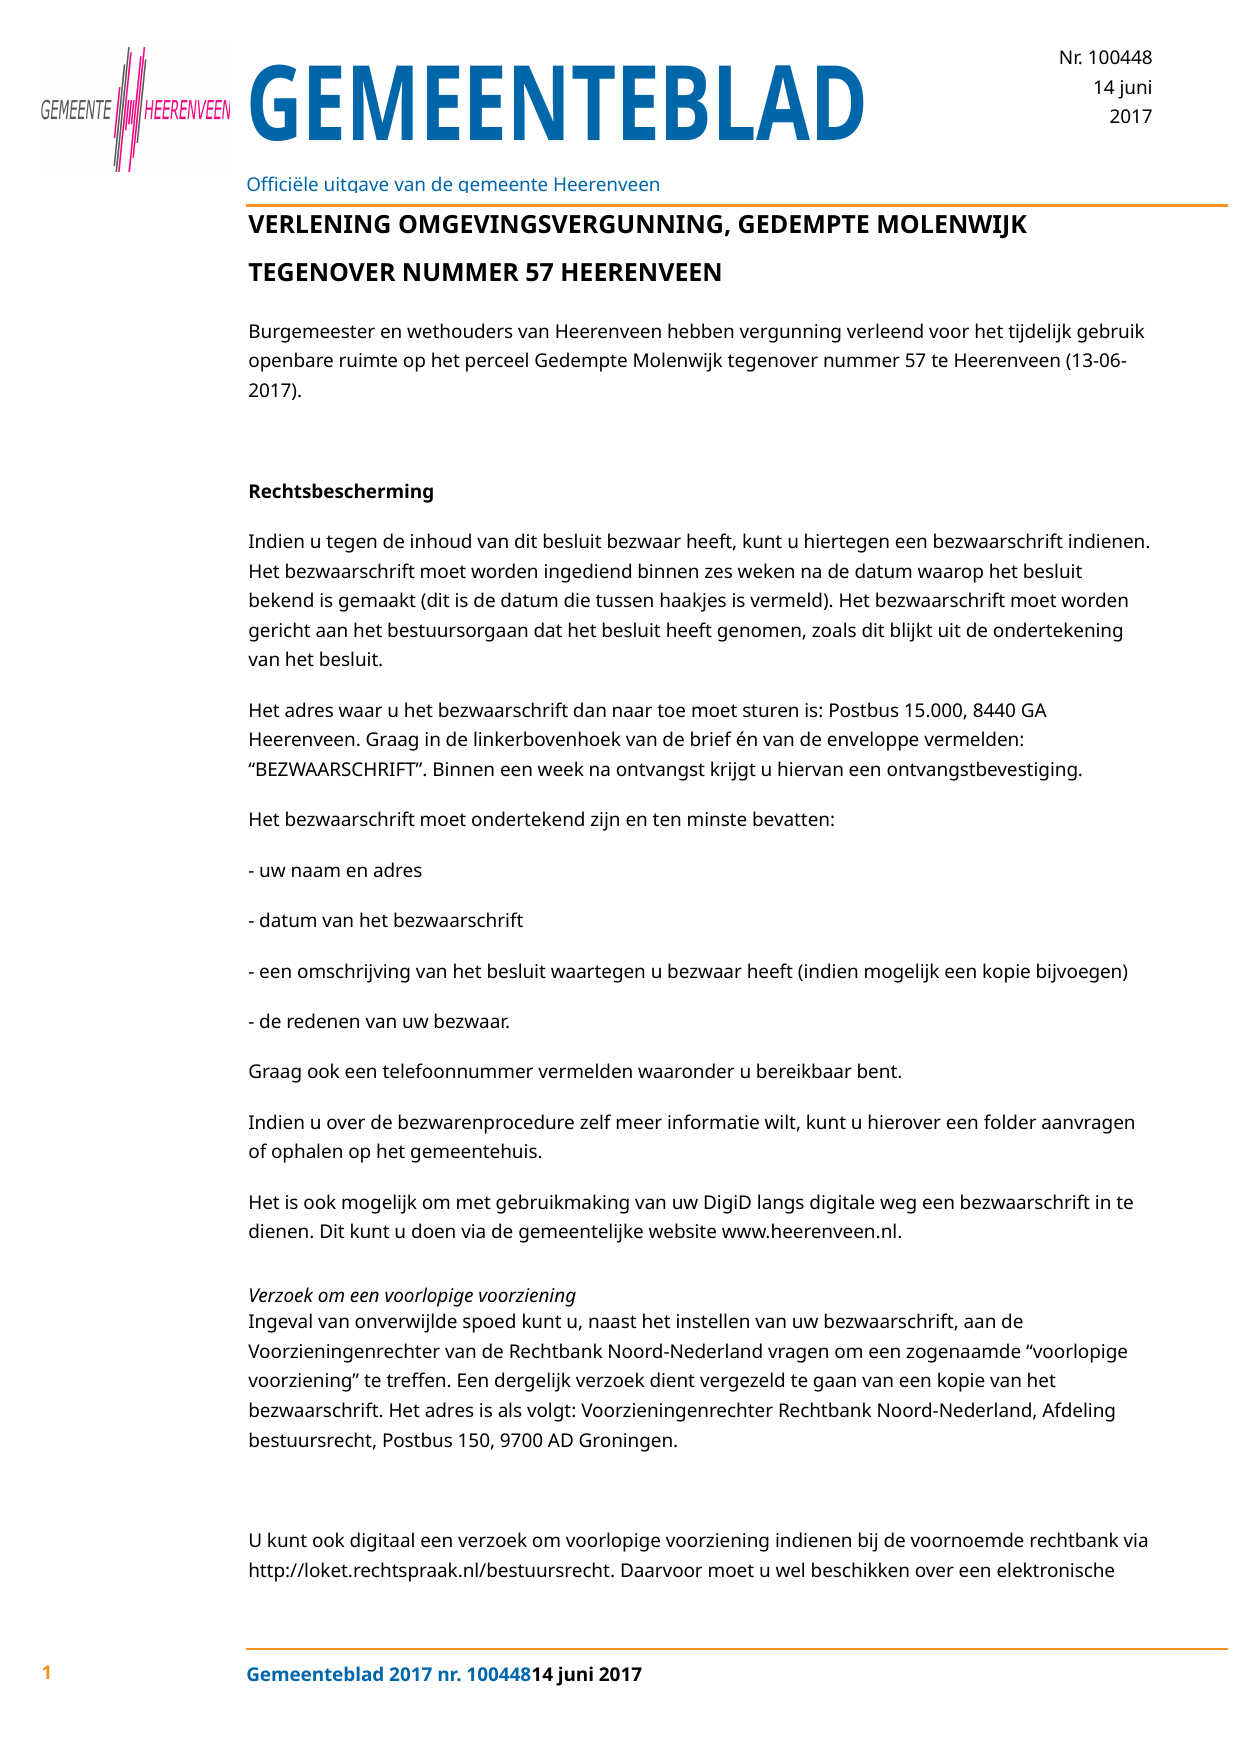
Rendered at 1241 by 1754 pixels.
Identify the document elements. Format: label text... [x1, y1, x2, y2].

picture [41, 47, 231, 172]
text Rechtsbescherming [248, 478, 1152, 504]
text Indien u over de bezwarenprocedure zelf meer informatie wilt, kunt u hierover een folder aanvragen of ophalen op het gemeentehuis. [248, 1109, 1152, 1164]
text Het bezwaarschrift moet ondertekend zijn en ten minste bevatten: [248, 807, 1152, 832]
text VERLENING OMGEVINGSVERGUNNING, GEDEMPTE MOLENWIJK TEGENOVER NUMMER 57 HEERENVEEN [248, 207, 1152, 288]
text U kunt ook digitaal een verzoek om voorlopige voorziening indienen bij de voornoemde rechtbank via http://loket.rechtspraak.nl/bestuursrecht. Daarvoor moet u wel beschikken over een elektronische [248, 1528, 1152, 1583]
text - een omschrijving van het besluit waartegen u bezwaar heeft (indien mogelijk een kopie bijvoegen) [248, 958, 1152, 984]
text Burgemeester en wethouders van Heerenveen hebben vergunning verleend voor het tijdelijk gebruik openbare ruimte op het perceel Gedempte Molenwijk tegenover nummer 57 te Heerenveen (13-06-2017). [248, 318, 1152, 403]
text - de redenen van uw bezwaar. [248, 1008, 1152, 1034]
text Graag ook een telefoonnummer vermelden waaronder u bereikbaar bent. [248, 1059, 1152, 1084]
text Ingeval van onverwijlde spoed kunt u, naast het instellen van uw bezwaarschrift, aan de Voorzieningenrechter van de Rechtbank Noord-Nederland vragen om een zogenaamde “voorlopige voorziening” te treffen. Een dergelijk verzoek dient vergezeld te gaan van een kopie van het bezwaarschrift. Het adres is als volgt: Voorzieningenrechter Rechtbank Noord-Nederland, Afdeling bestuursrecht, Postbus 150, 9700 AD Groningen. [248, 1308, 1152, 1452]
text - datum van het bezwaarschrift [248, 907, 1152, 933]
text Verzoek om een voorlopige voorziening [248, 1283, 1152, 1308]
text Het adres waar u het bezwaarschrift dan naar toe moet sturen is: Postbus 15.000, 8440 GA Heerenveen. Graag in de linkerbovenhoek van de brief én van de enveloppe vermelden: “BEZWAARSCHRIFT”. Binnen een week na ontvangst krijgt u hiervan een ontvangstbevestiging. [248, 697, 1152, 782]
text Indien u tegen de inhoud van dit besluit bezwaar heeft, kunt u hiertegen een bezwaarschrift indienen. Het bezwaarschrift moet worden ingediend binnen zes weken na de datum waarop het besluit bekend is gemaakt (dit is de datum die tussen haakjes is vermeld). Het bezwaarschrift moet worden gericht aan het bestuursorgaan dat het besluit heeft genomen, zoals dit blijkt uit de ondertekening van het besluit. [248, 528, 1152, 672]
text - uw naam en adres [248, 857, 1152, 883]
text Het is ook mogelijk om met gebruikmaking van uw DigiD langs digitale weg een bezwaarschrift in te dienen. Dit kunt u doen via de gemeentelijke website www.heerenveen.nl. [248, 1189, 1152, 1244]
